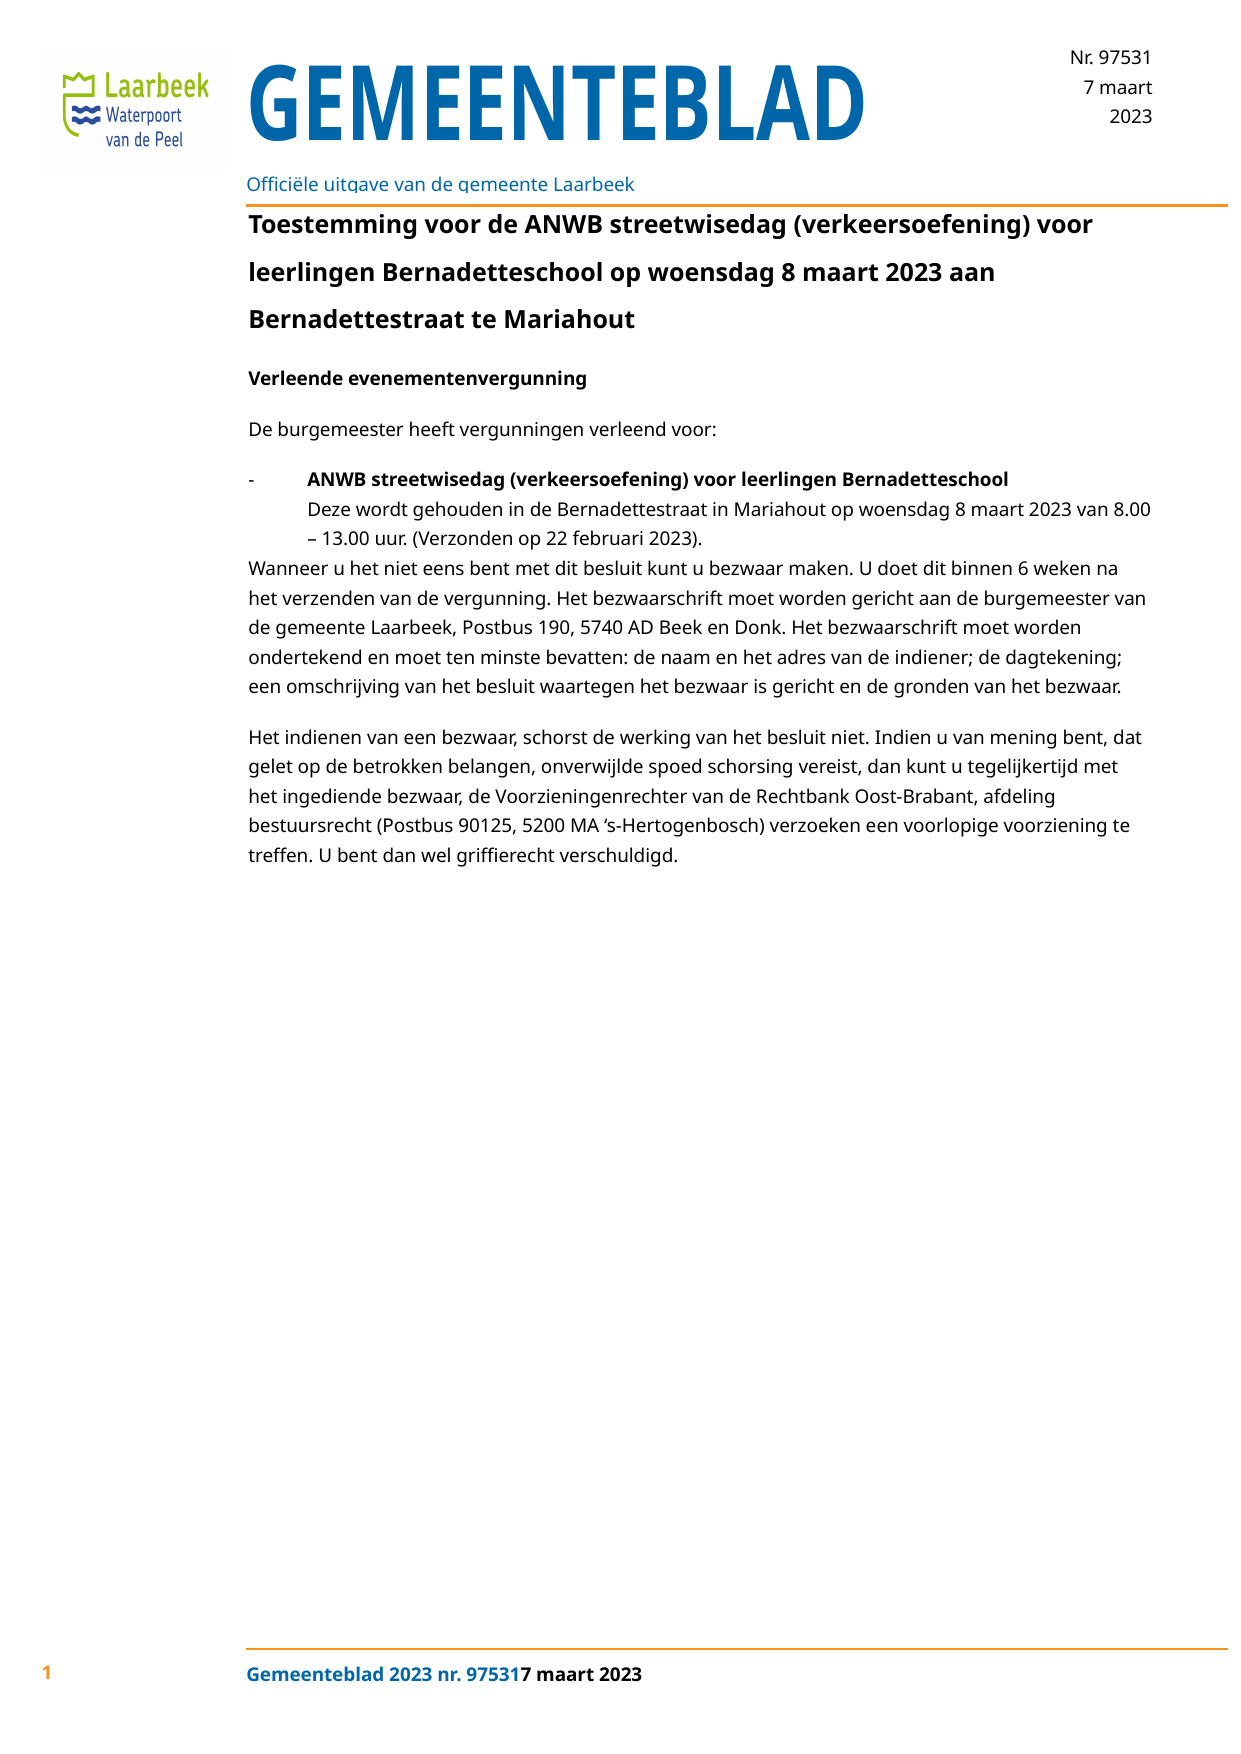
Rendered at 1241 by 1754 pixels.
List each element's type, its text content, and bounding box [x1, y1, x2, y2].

list ANWB streetwisedag (verkeersoefening) voor leerlingen Bernadetteschool [248, 466, 1152, 492]
text Verleende evenementenvergunning [248, 366, 1152, 391]
text De burgemeester heeft vergunningen verleend voor: [248, 416, 1152, 442]
text Toestemming voor de ANWB streetwisedag (verkeersoefening) voor leerlingen Bernadetteschool op woensdag 8 maart 2023 aan Bernadettestraat te Mariahout [248, 207, 1152, 336]
picture [41, 47, 231, 172]
text Wanneer u het niet eens bent met dit besluit kunt u bezwaar maken. U doet dit binnen 6 weken na het verzenden van de vergunning. Het bezwaarschrift moet worden gericht aan de burgemeester van de gemeente Laarbeek, Postbus 190, 5740 AD Beek en Donk. Het bezwaarschrift moet worden ondertekend en moet ten minste bevatten: de naam en het adres van de indiener; de dagtekening; een omschrijving van het besluit waartegen het bezwaar is gericht en de gronden van het bezwaar. [248, 555, 1152, 699]
text Het indienen van een bezwaar, schorst de werking van het besluit niet. Indien u van mening bent, dat gelet op de betrokken belangen, onverwijlde spoed schorsing vereist, dan kunt u tegelijkertijd met het ingediende bezwaar, de Voorzieningenrechter van de Rechtbank Oost-Brabant, afdeling bestuursrecht (Postbus 90125, 5200 MA ‘s-Hertogenbosch) verzoeken een voorlopige voorziening te treffen. U bent dan wel griffierecht verschuldigd. [248, 724, 1152, 868]
list Deze wordt gehouden in de Bernadettestraat in Mariahout op woensdag 8 maart 2023 van 8.00 – 13.00 uur. (Verzonden op 22 februari 2023). [248, 496, 1152, 551]
